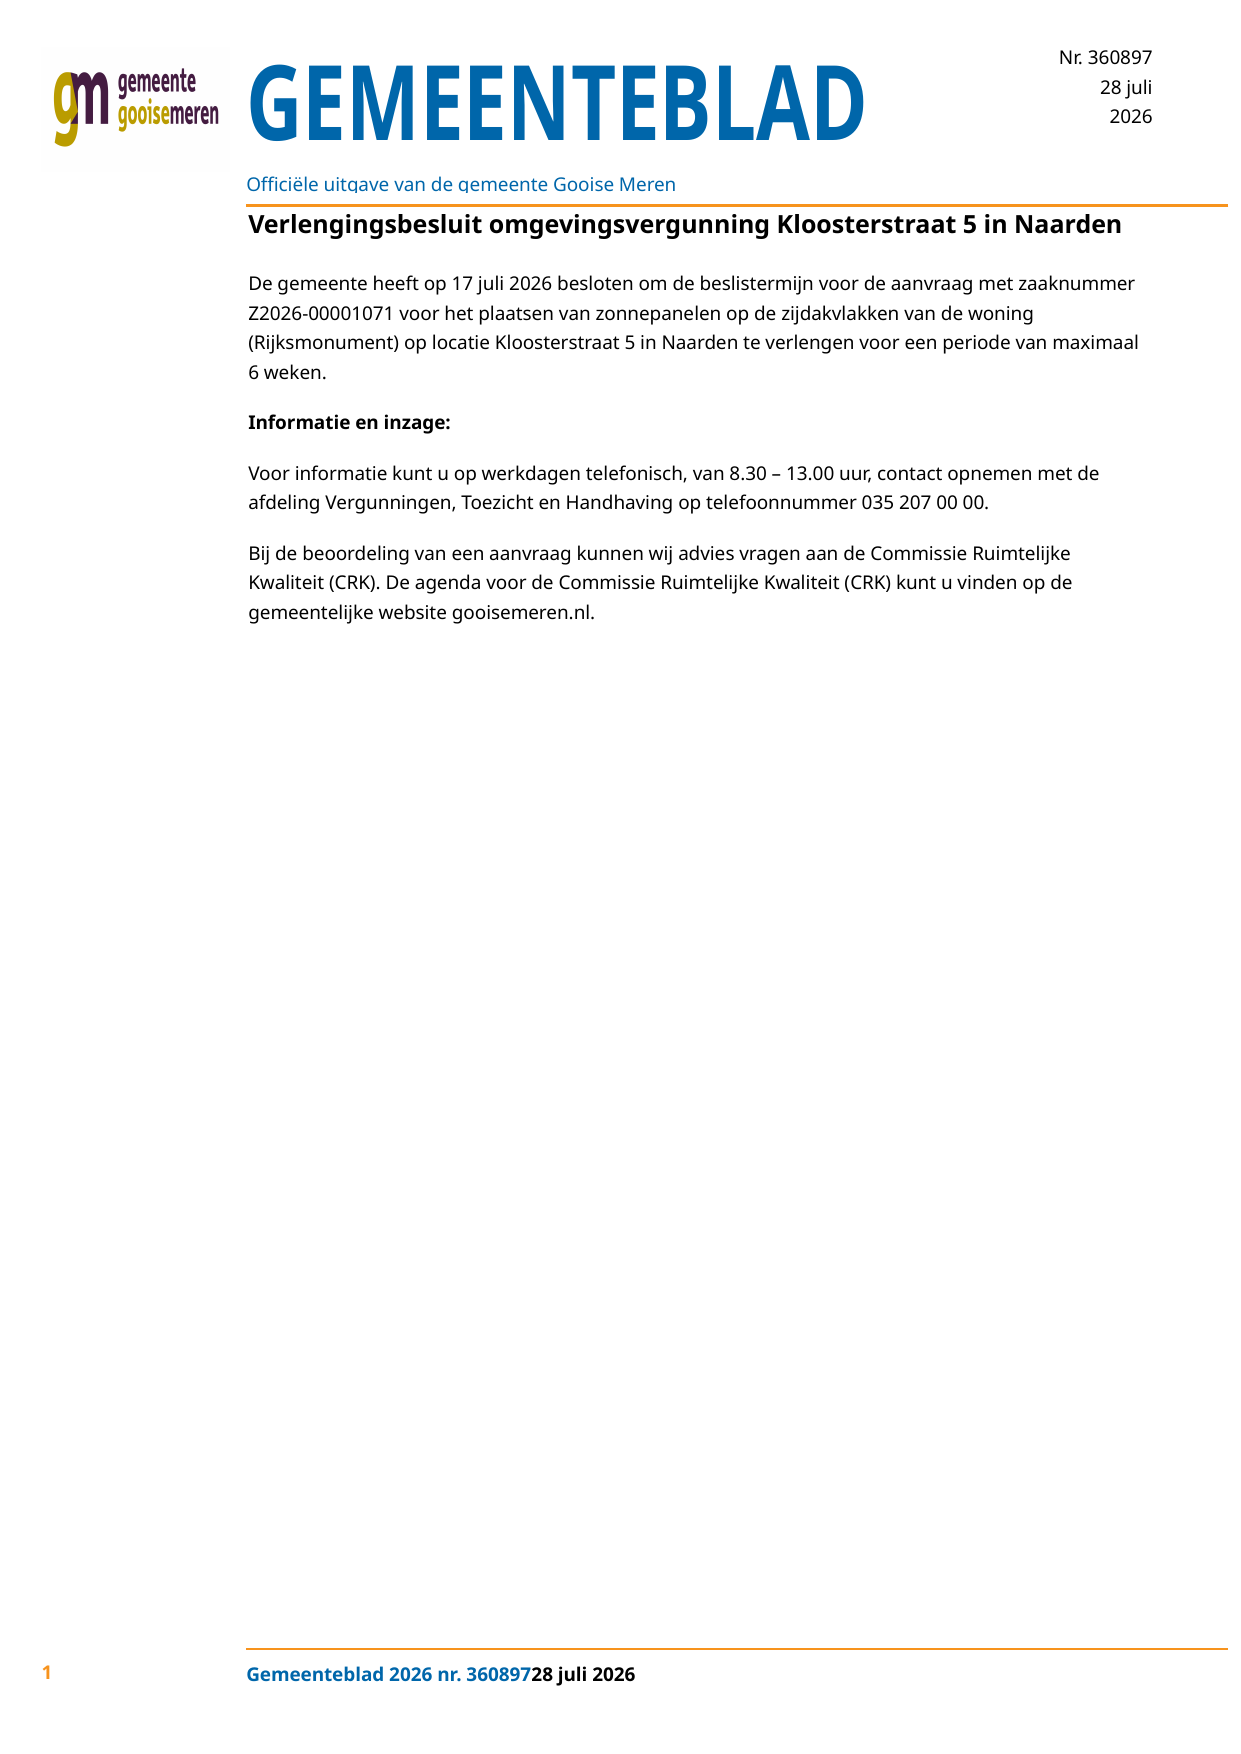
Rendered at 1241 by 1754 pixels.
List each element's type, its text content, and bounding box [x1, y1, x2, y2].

text De gemeente heeft op 17 juli 2026 besloten om de beslistermijn voor de aanvraag met zaaknummer Z2026-00001071 voor het plaatsen van zonnepanelen op de zijdakvlakken van de woning (Rijksmonument) op locatie Kloosterstraat 5 in Naarden te verlengen voor een periode van maximaal 6 weken. [248, 270, 1152, 385]
text Informatie en inzage: [248, 409, 1152, 435]
picture [41, 47, 231, 172]
text Bij de beoordeling van een aanvraag kunnen wij advies vragen aan de Commissie Ruimtelijke Kwaliteit (CRK). De agenda voor de Commissie Ruimtelijke Kwaliteit (CRK) kunt u vinden op de gemeentelijke website gooisemeren.nl. [248, 540, 1152, 625]
text Verlengingsbesluit omgevingsvergunning Kloosterstraat 5 in Naarden [248, 207, 1152, 241]
text Voor informatie kunt u op werkdagen telefonisch, van 8.30 – 13.00 uur, contact opnemen met de afdeling Vergunningen, Toezicht en Handhaving op telefoonnummer 035 207 00 00. [248, 460, 1152, 515]
